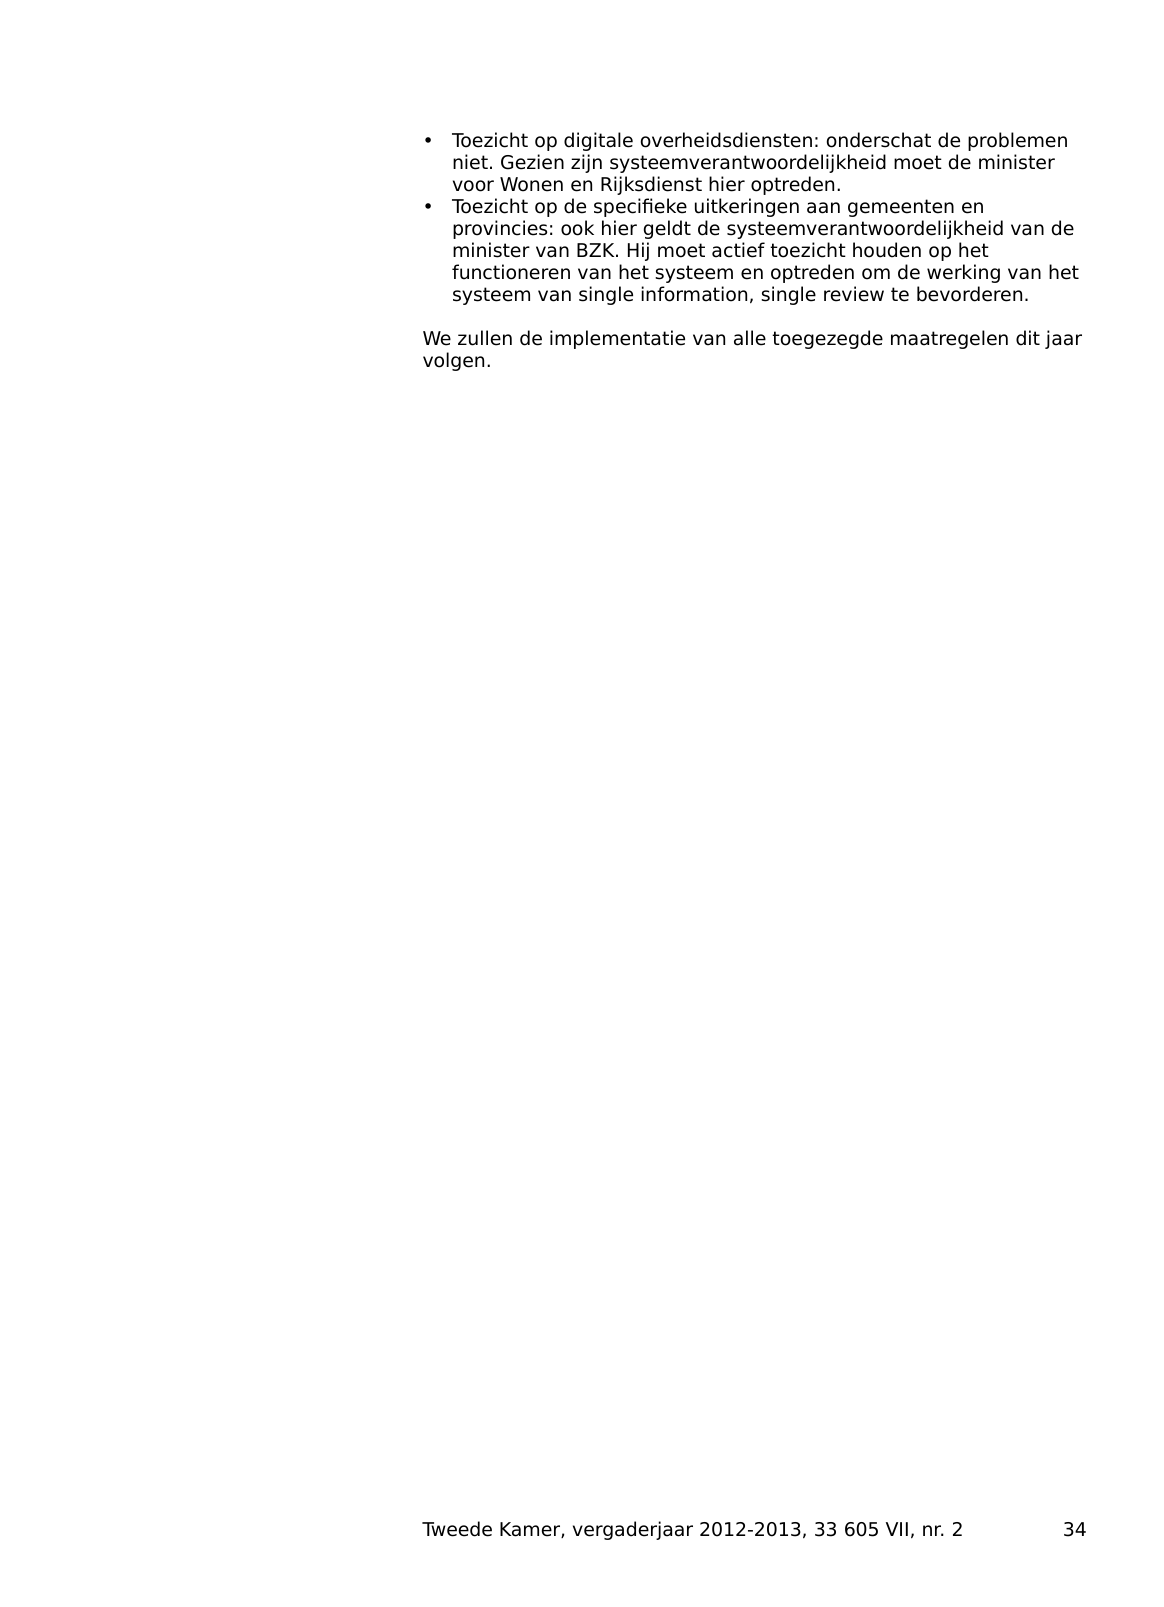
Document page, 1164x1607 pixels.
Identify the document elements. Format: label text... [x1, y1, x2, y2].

text • Toezicht op digitale overheidsdiensten: onderschat de problemen niet. Gezien zijn systeemverantwoordelijkheid moet de minister voor Wonen en Rijksdienst hier optreden. [422, 130, 1087, 196]
text We zullen de implementatie van alle toegezegde maatregelen dit jaar volgen. [422, 328, 1087, 372]
text • Toezicht op de specifieke uitkeringen aan gemeenten en provincies: ook hier geldt de systeemverantwoordelijkheid van de minister van BZK. Hij moet actief toezicht houden op het functioneren van het systeem en optreden om de werking van het systeem van single information, single review te bevorderen. [422, 196, 1087, 306]
